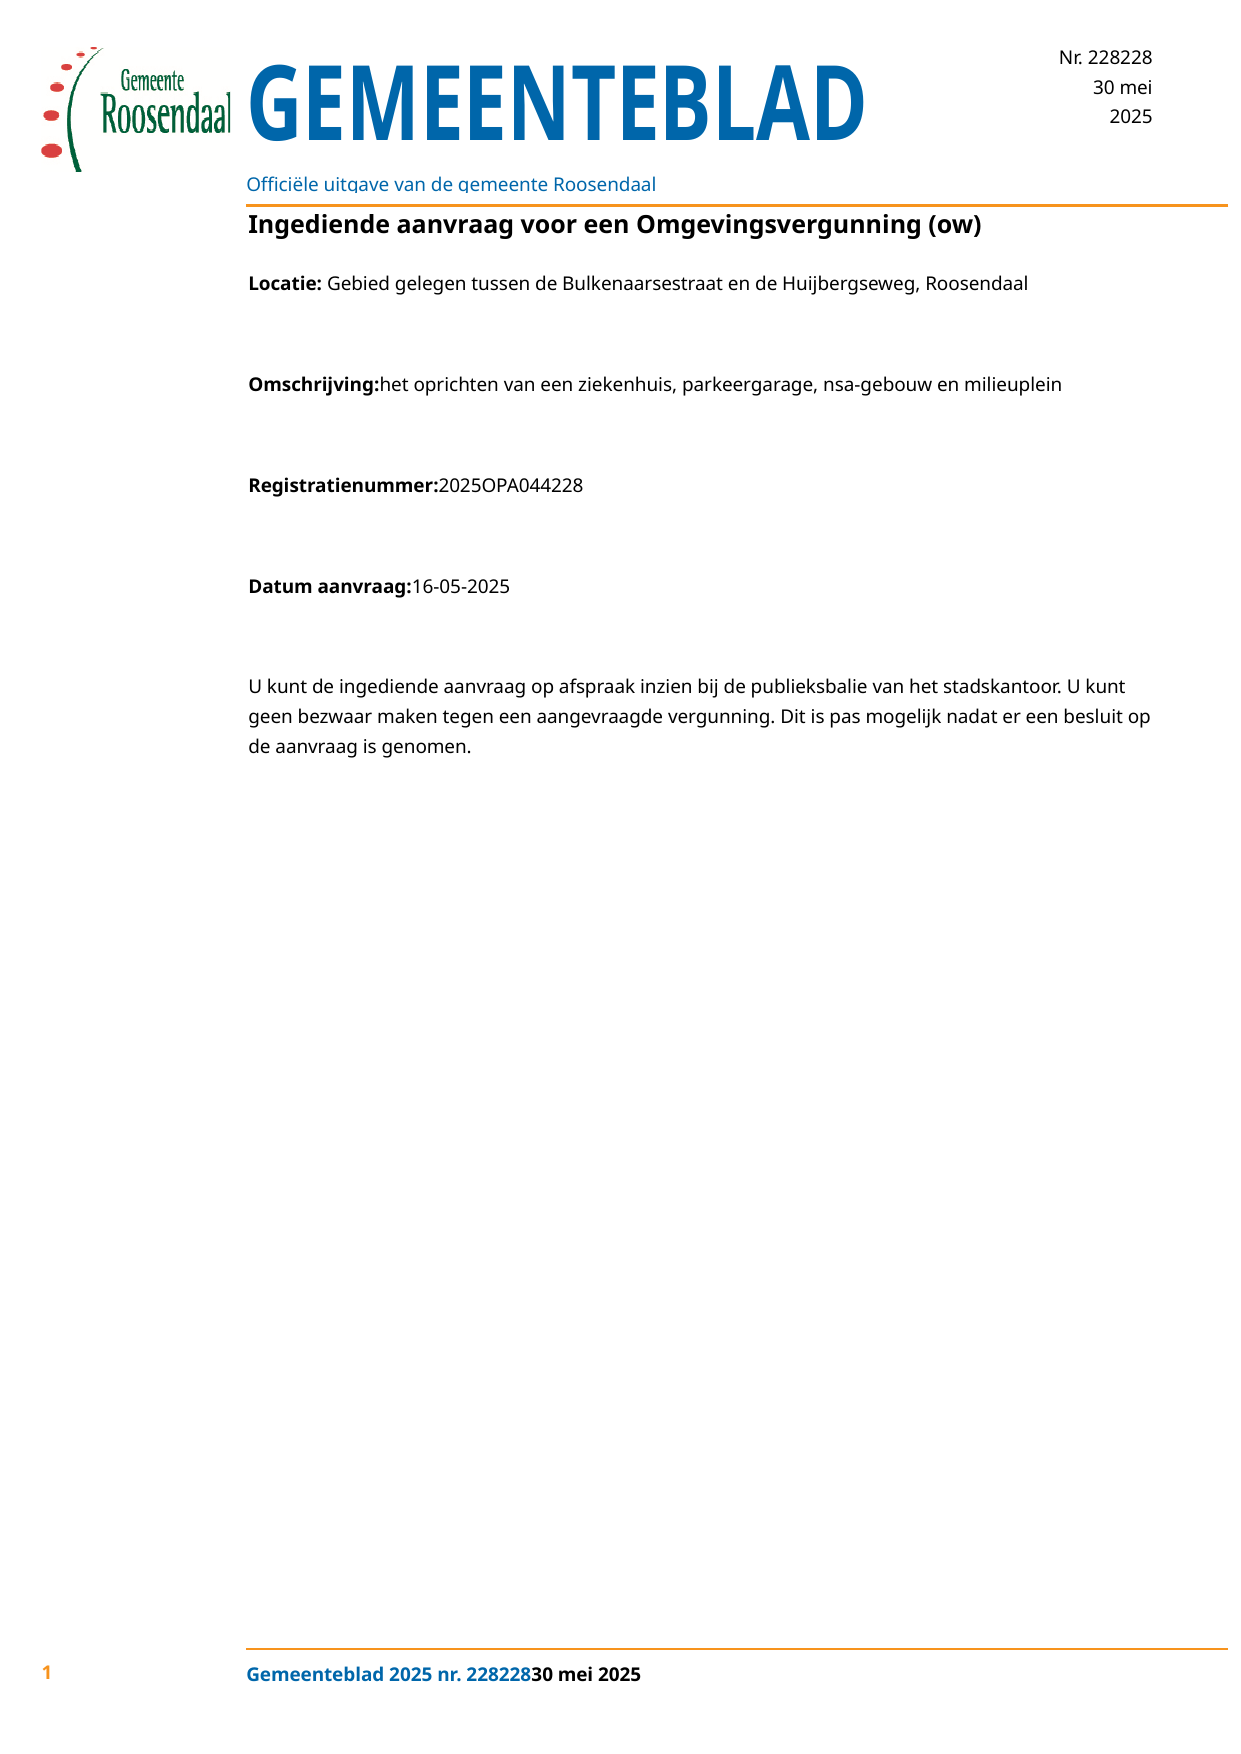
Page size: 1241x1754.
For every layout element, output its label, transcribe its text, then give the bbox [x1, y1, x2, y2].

text Locatie: Gebied gelegen tussen de Bulkenaarsestraat en de Huijbergseweg, Roosendaal [248, 270, 1152, 296]
text U kunt de ingediende aanvraag op afspraak inzien bij de publieksbalie van het stadskantoor. U kunt geen bezwaar maken tegen een aangevraagde vergunning. Dit is pas mogelijk nadat er een besluit op de aanvraag is genomen. [248, 674, 1152, 758]
text Registratienummer:2025OPA044228 [248, 472, 1152, 498]
text Datum aanvraag:16-05-2025 [248, 573, 1152, 598]
text Ingediende aanvraag voor een Omgevingsvergunning (ow) [248, 207, 1152, 241]
picture [41, 47, 231, 172]
text Omschrijving:het oprichten van een ziekenhuis, parkeergarage, nsa-gebouw en milieuplein [248, 371, 1152, 397]
